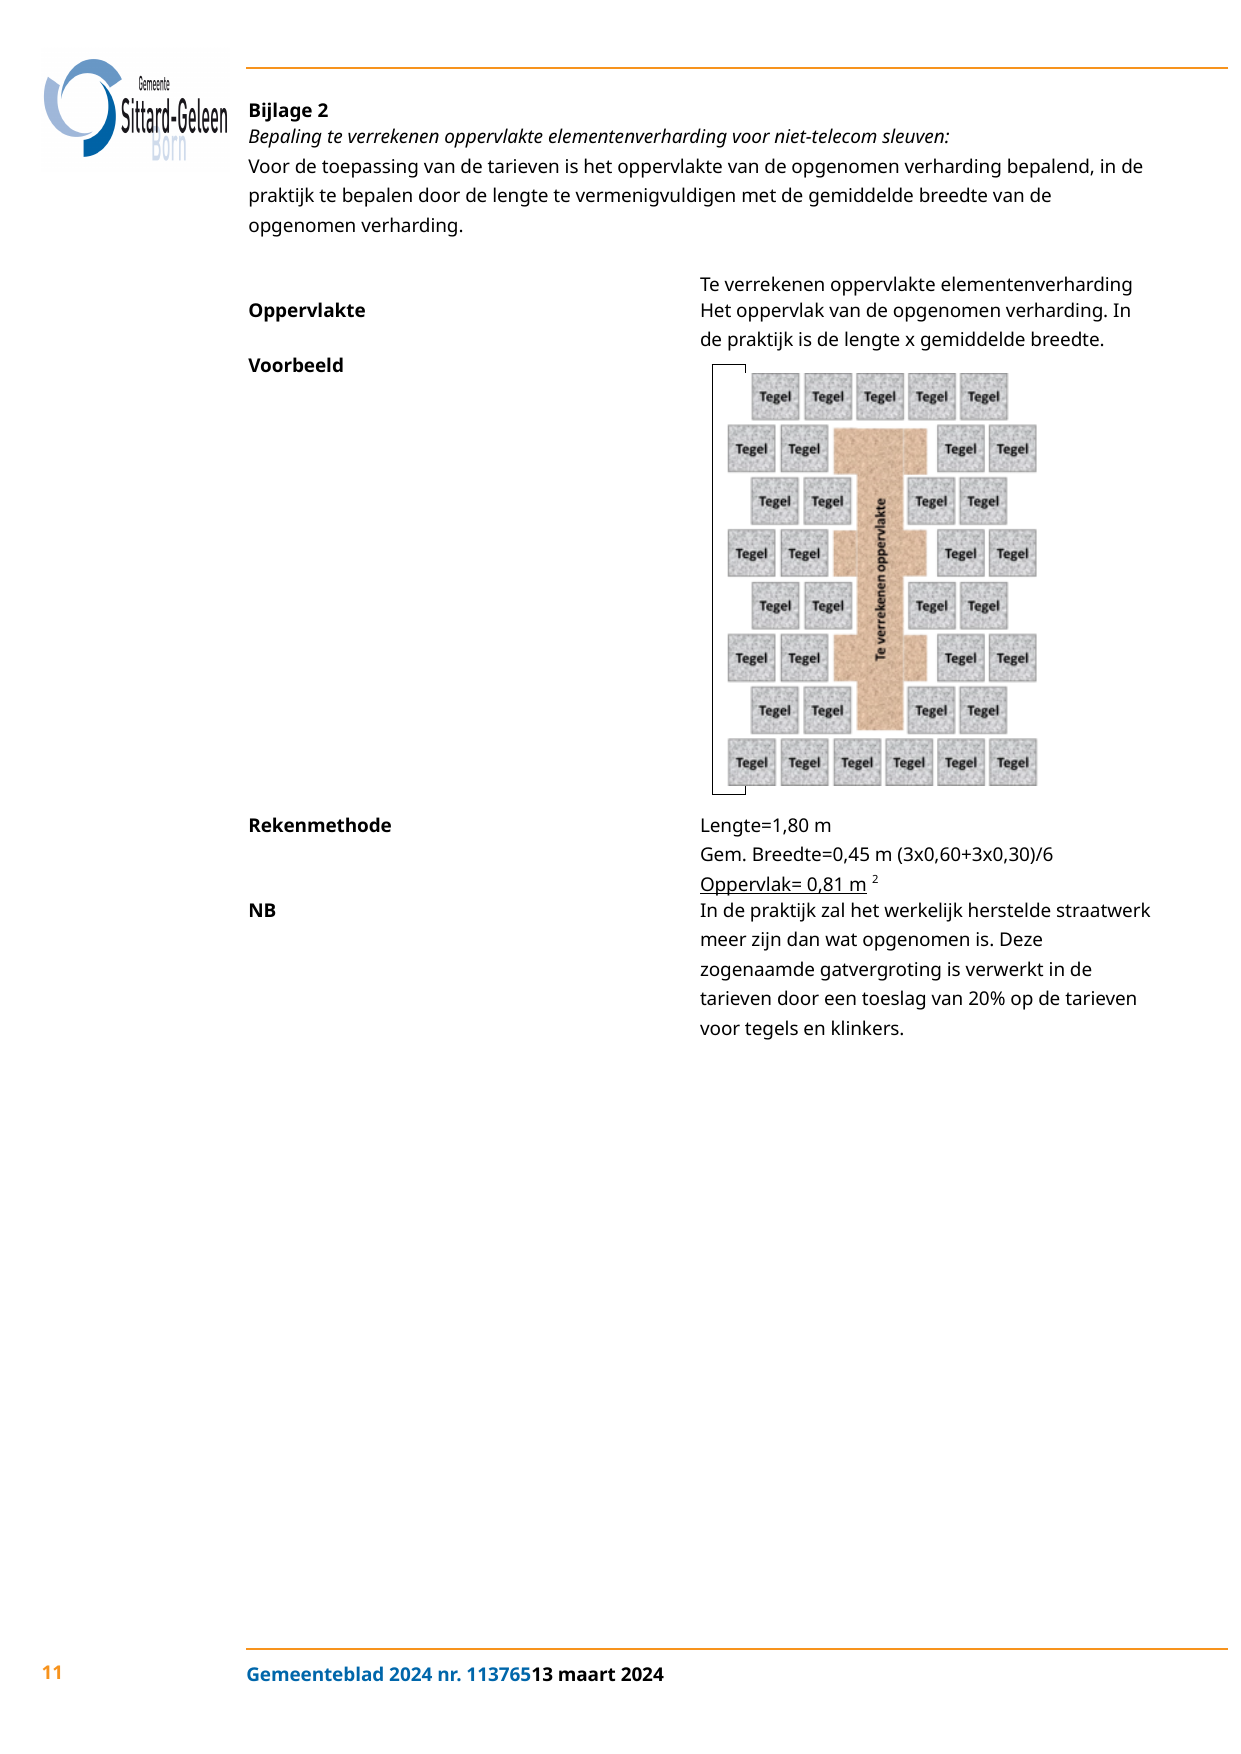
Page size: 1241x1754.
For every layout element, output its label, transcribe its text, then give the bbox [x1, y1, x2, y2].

picture [41, 47, 231, 172]
table_cell [700, 353, 1152, 812]
table_header [248, 271, 700, 297]
table_cell Het oppervlak van de opgenomen verharding. In de praktijk is de lengte x gemiddelde breedte. [700, 297, 1152, 352]
text Voor de toepassing van de tarieven is het oppervlakte van de opgenomen verharding bepalend, in de praktijk te bepalen door de lengte te vermenigvuldigen met de gemiddelde breedte van de opgenomen verharding. [248, 153, 1152, 238]
text Bijlage 2 [248, 95, 1152, 123]
table_cell Lengte=1,80 m Gem. Breedte=0,45 m (3x0,60+3x0,30)/6 Oppervlak= 0,81 m 2 [700, 812, 1152, 897]
table_cell Voorbeeld [248, 353, 700, 812]
table_cell In de praktijk zal het werkelijk herstelde straatwerk meer zijn dan wat opgenomen is. Deze zogenaamde gatvergroting is verwerkt in de tarieven door een toeslag van 20% op de tarieven voor tegels en klinkers. [700, 897, 1152, 1041]
picture [720, 373, 1046, 786]
table_cell NB [248, 897, 700, 1041]
text Bepaling te verrekenen oppervlakte elementenverharding voor niet-telecom sleuven: [248, 123, 1152, 149]
table_header Te verrekenen oppervlakte elementenverharding [700, 271, 1152, 297]
table_cell Rekenmethode [248, 812, 700, 897]
table_cell Oppervlakte [248, 297, 700, 352]
